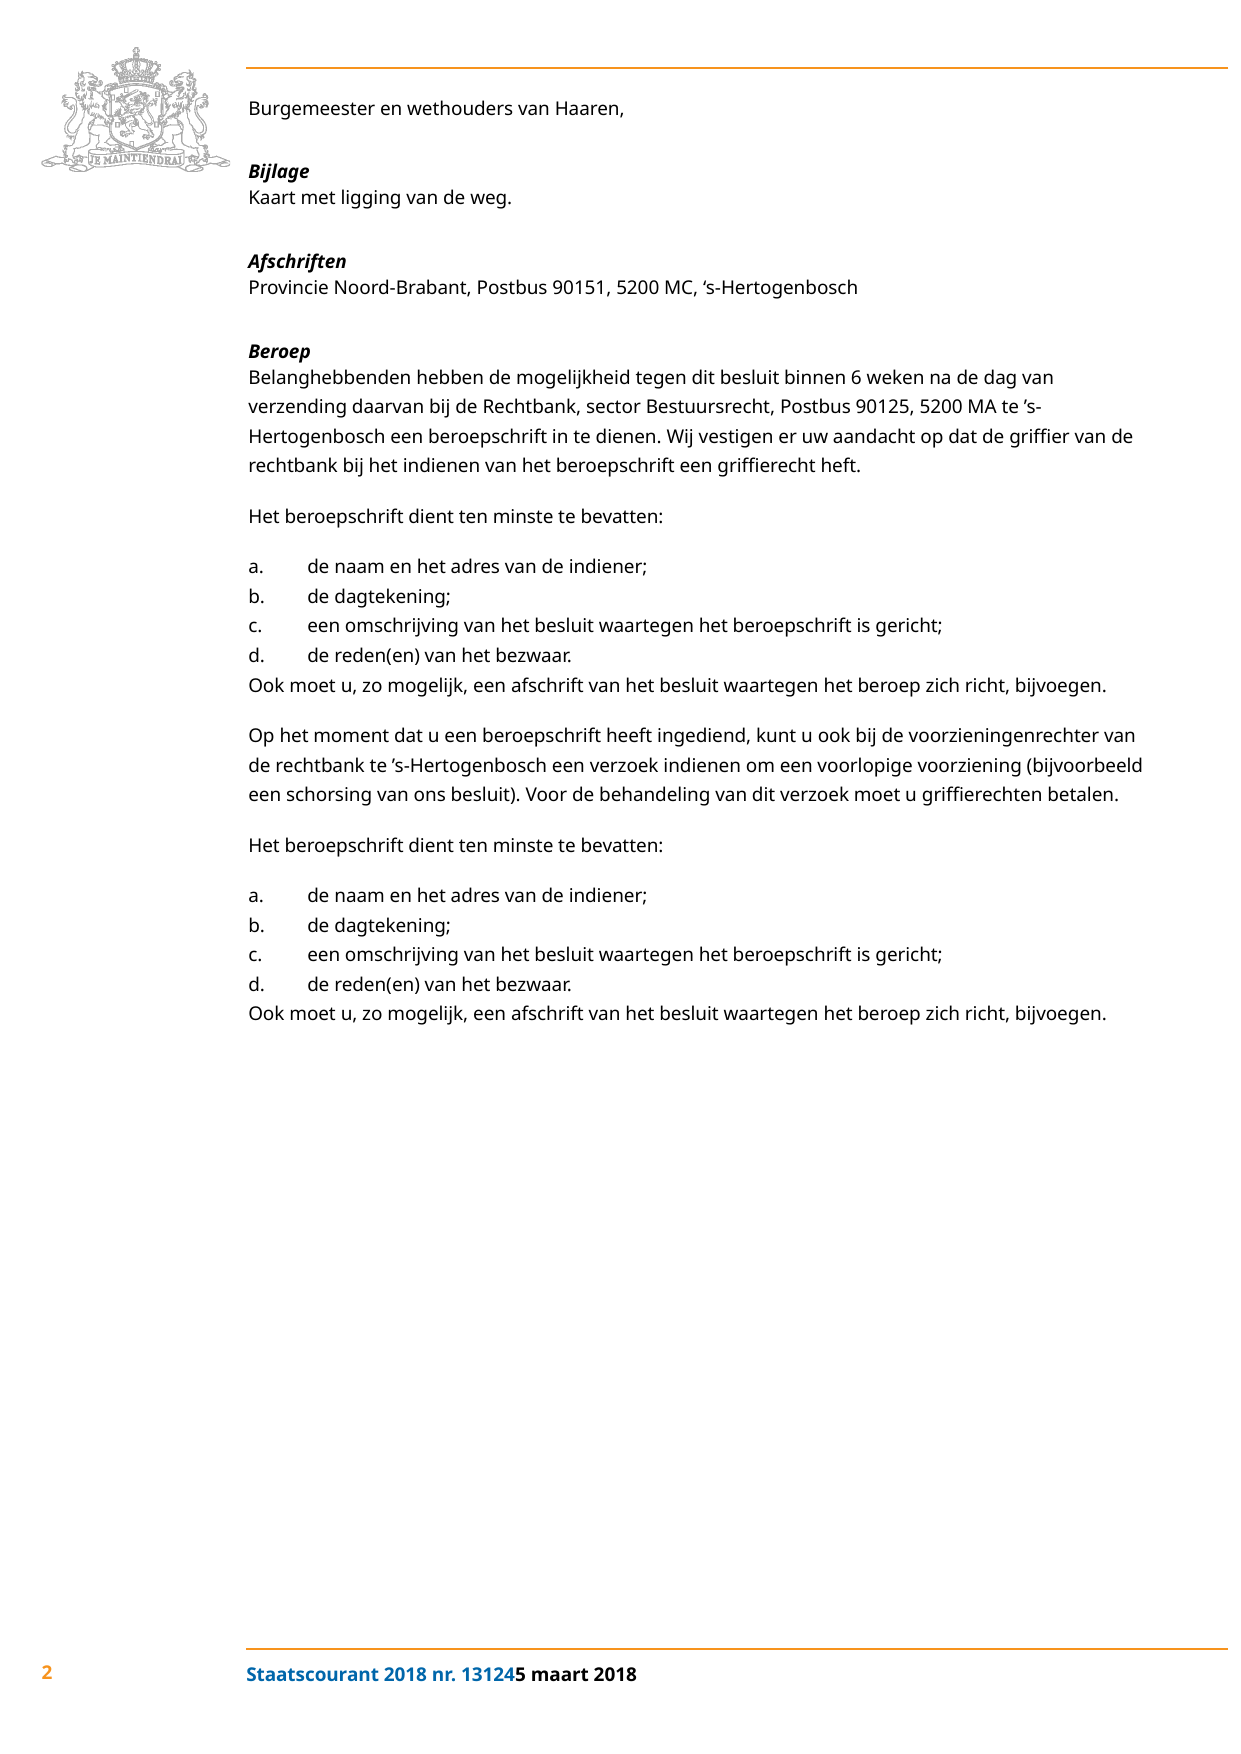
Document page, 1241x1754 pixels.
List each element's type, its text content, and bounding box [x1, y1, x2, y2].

list een omschrijving van het besluit waartegen het beroepschrift is gericht; [248, 613, 1152, 638]
list een omschrijving van het besluit waartegen het beroepschrift is gericht; [248, 941, 1152, 967]
text Provincie Noord-Brabant, Postbus 90151, 5200 MC, ‘s-Hertogenbosch [248, 274, 1152, 300]
text Het beroepschrift dient ten minste te bevatten: [248, 832, 1152, 857]
list de reden(en) van het bezwaar. [248, 642, 1152, 668]
text Afschriften [248, 248, 1152, 274]
list de reden(en) van het bezwaar. [248, 971, 1152, 997]
list de naam en het adres van de indiener; [248, 882, 1152, 908]
text Burgemeester en wethouders van Haaren, [248, 95, 1152, 121]
text Ook moet u, zo mogelijk, een afschrift van het besluit waartegen het beroep zich richt, bijvoegen. [248, 672, 1152, 697]
text Bijlage [248, 159, 1152, 184]
text Het beroepschrift dient ten minste te bevatten: [248, 503, 1152, 529]
text Belanghebbenden hebben de mogelijkheid tegen dit besluit binnen 6 weken na de dag van verzending daarvan bij de Rechtbank, sector Bestuursrecht, Postbus 90125, 5200 MA te ’s-Hertogenbosch een beroepschrift in te dienen. Wij vestigen er uw aandacht op dat de griffier van de rechtbank bij het indienen van het beroepschrift een griffierecht heft. [248, 364, 1152, 478]
list de naam en het adres van de indiener; [248, 553, 1152, 579]
list de dagtekening; [248, 583, 1152, 609]
text Ook moet u, zo mogelijk, een afschrift van het besluit waartegen het beroep zich richt, bijvoegen. [248, 1001, 1152, 1026]
text Beroep [248, 338, 1152, 364]
picture [41, 47, 231, 172]
text Op het moment dat u een beroepschrift heeft ingediend, kunt u ook bij de voorzieningenrechter van de rechtbank te ’s-Hertogenbosch een verzoek indienen om een voorlopige voorziening (bijvoorbeeld een schorsing van ons besluit). Voor de behandeling van dit verzoek moet u griffierechten betalen. [248, 722, 1152, 807]
text Kaart met ligging van de weg. [248, 184, 1152, 210]
list de dagtekening; [248, 912, 1152, 937]
